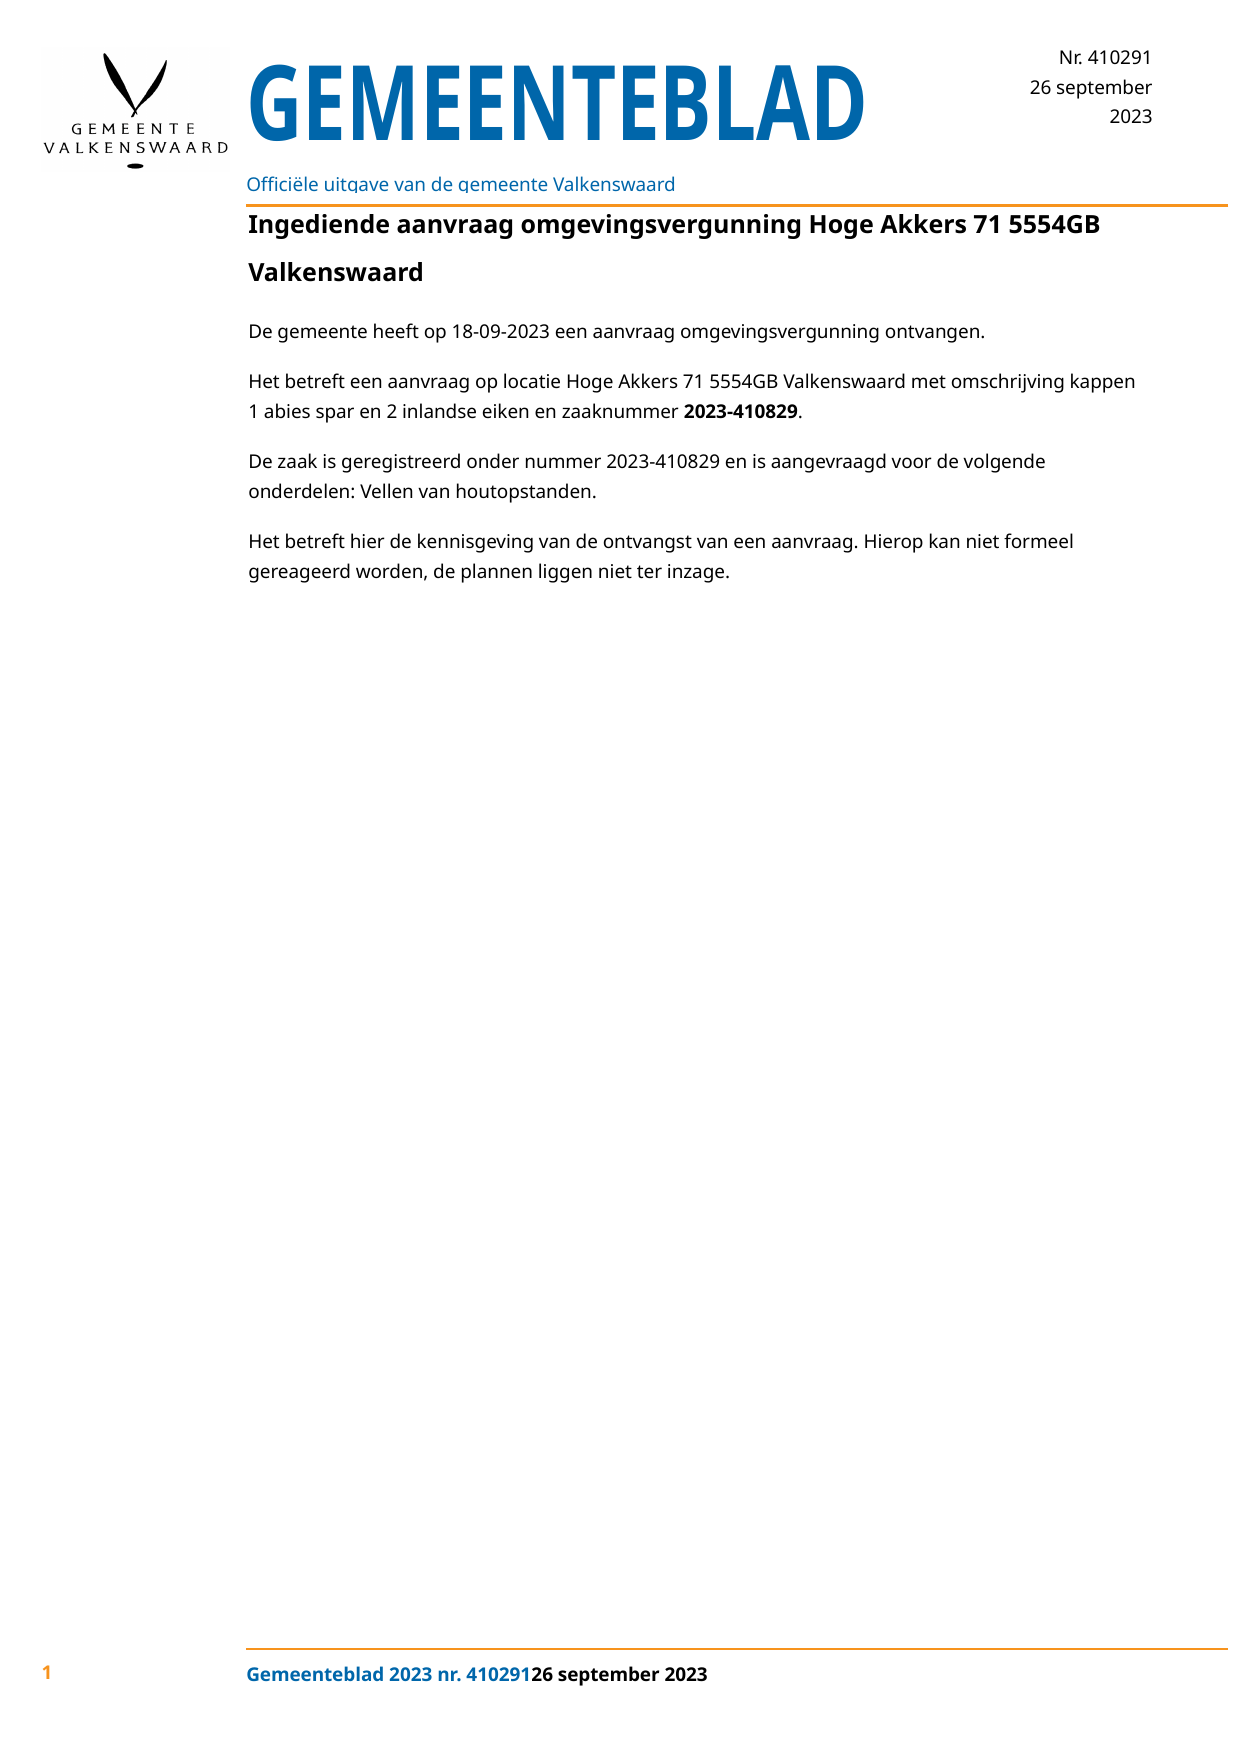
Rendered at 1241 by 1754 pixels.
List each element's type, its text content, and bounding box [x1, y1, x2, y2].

text Ingediende aanvraag omgevingsvergunning Hoge Akkers 71 5554GB Valkenswaard [248, 207, 1152, 288]
picture [41, 47, 231, 172]
text Het betreft hier de kennisgeving van de ontvangst van een aanvraag. Hierop kan niet formeel gereageerd worden, de plannen liggen niet ter inzage. [248, 528, 1152, 584]
text De gemeente heeft op 18-09-2023 een aanvraag omgevingsvergunning ontvangen. [248, 318, 1152, 344]
text De zaak is geregistreerd onder nummer 2023-410829 en is aangevraagd voor de volgende onderdelen: Vellen van houtopstanden. [248, 448, 1152, 504]
text Het betreft een aanvraag op locatie Hoge Akkers 71 5554GB Valkenswaard met omschrijving kappen 1 abies spar en 2 inlandse eiken en zaaknummer 2023-410829. [248, 368, 1152, 424]
